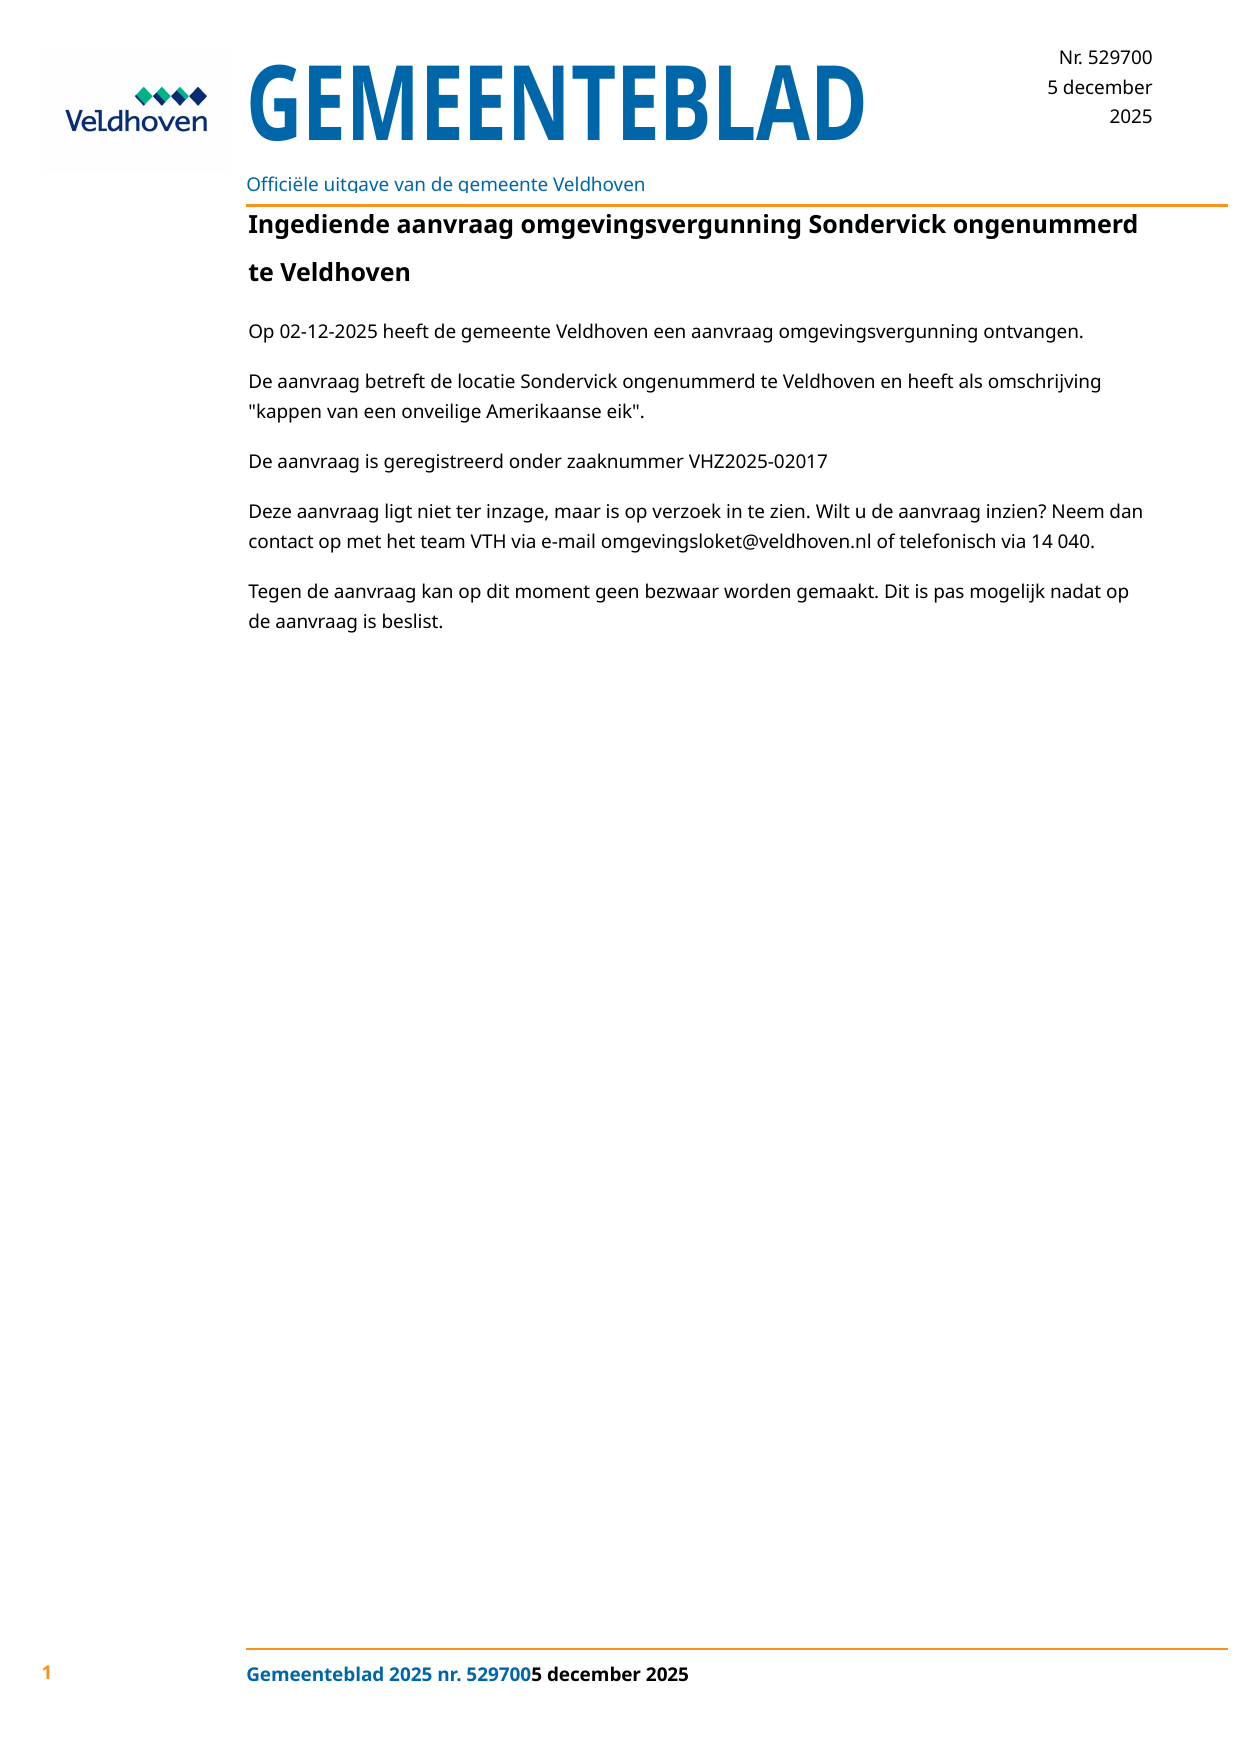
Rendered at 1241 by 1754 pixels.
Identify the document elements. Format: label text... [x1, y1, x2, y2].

text De aanvraag is geregistreerd onder zaaknummer VHZ2025-02017 [248, 448, 1152, 474]
picture [41, 47, 231, 172]
text Ingediende aanvraag omgevingsvergunning Sondervick ongenummerd te Veldhoven [248, 207, 1152, 288]
text De aanvraag betreft de locatie Sondervick ongenummerd te Veldhoven en heeft als omschrijving "kappen van een onveilige Amerikaanse eik". [248, 368, 1152, 424]
text Tegen de aanvraag kan op dit moment geen bezwaar worden gemaakt. Dit is pas mogelijk nadat op de aanvraag is beslist. [248, 579, 1152, 634]
text Op 02-12-2025 heeft de gemeente Veldhoven een aanvraag omgevingsvergunning ontvangen. [248, 318, 1152, 344]
text Deze aanvraag ligt niet ter inzage, maar is op verzoek in te zien. Wilt u de aanvraag inzien? Neem dan contact op met het team VTH via e-mail omgevingsloket@veldhoven.nl of telefonisch via 14 040. [248, 499, 1152, 554]
